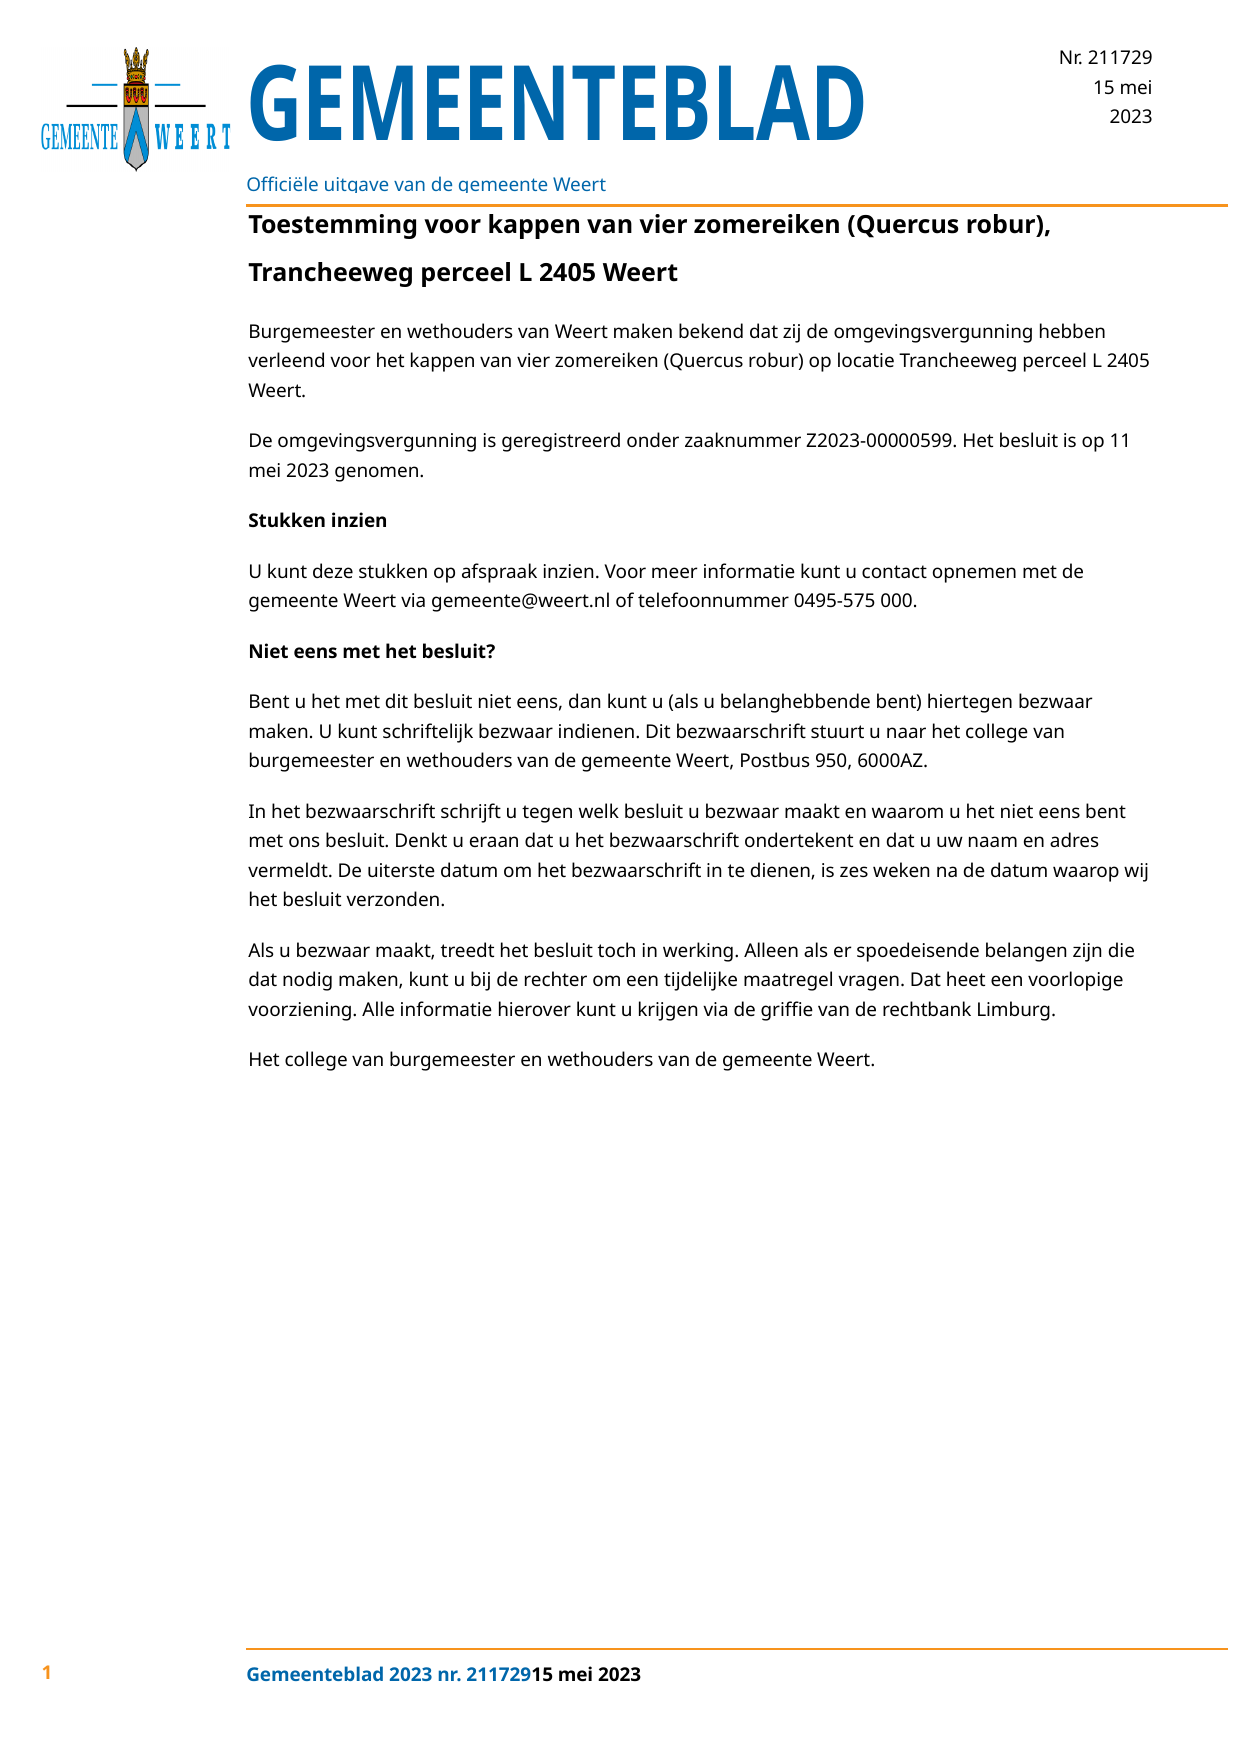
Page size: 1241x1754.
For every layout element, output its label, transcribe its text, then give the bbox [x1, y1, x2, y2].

text Het college van burgemeester en wethouders van de gemeente Weert. [248, 1047, 1152, 1072]
picture [41, 47, 231, 172]
text Burgemeester en wethouders van Weert maken bekend dat zij de omgevingsvergunning hebben verleend voor het kappen van vier zomereiken (Quercus robur) op locatie Trancheeweg perceel L 2405 Weert. [248, 318, 1152, 403]
text De omgevingsvergunning is geregistreerd onder zaaknummer Z2023-00000599. Het besluit is op 11 mei 2023 genomen. [248, 427, 1152, 483]
text Niet eens met het besluit? [248, 638, 1152, 664]
text U kunt deze stukken op afspraak inzien. Voor meer informatie kunt u contact opnemen met de gemeente Weert via gemeente@weert.nl of telefoonnummer 0495-575 000. [248, 558, 1152, 613]
text Toestemming voor kappen van vier zomereiken (Quercus robur), Trancheeweg perceel L 2405 Weert [248, 207, 1152, 288]
text Als u bezwaar maakt, treedt het besluit toch in werking. Alleen als er spoedeisende belangen zijn die dat nodig maken, kunt u bij de rechter om een tijdelijke maatregel vragen. Dat heet een voorlopige voorziening. Alle informatie hierover kunt u krijgen via de griffie van de rechtbank Limburg. [248, 937, 1152, 1022]
text In het bezwaarschrift schrijft u tegen welk besluit u bezwaar maakt en waarom u het niet eens bent met ons besluit. Denkt u eraan dat u het bezwaarschrift ondertekent en dat u uw naam en adres vermeldt. De uiterste datum om het bezwaarschrift in te dienen, is zes weken na de datum waarop wij het besluit verzonden. [248, 798, 1152, 912]
text Stukken inzien [248, 507, 1152, 533]
text Bent u het met dit besluit niet eens, dan kunt u (als u belanghebbende bent) hiertegen bezwaar maken. U kunt schriftelijk bezwaar indienen. Dit bezwaarschrift stuurt u naar het college van burgemeester en wethouders van de gemeente Weert, Postbus 950, 6000AZ. [248, 688, 1152, 773]
